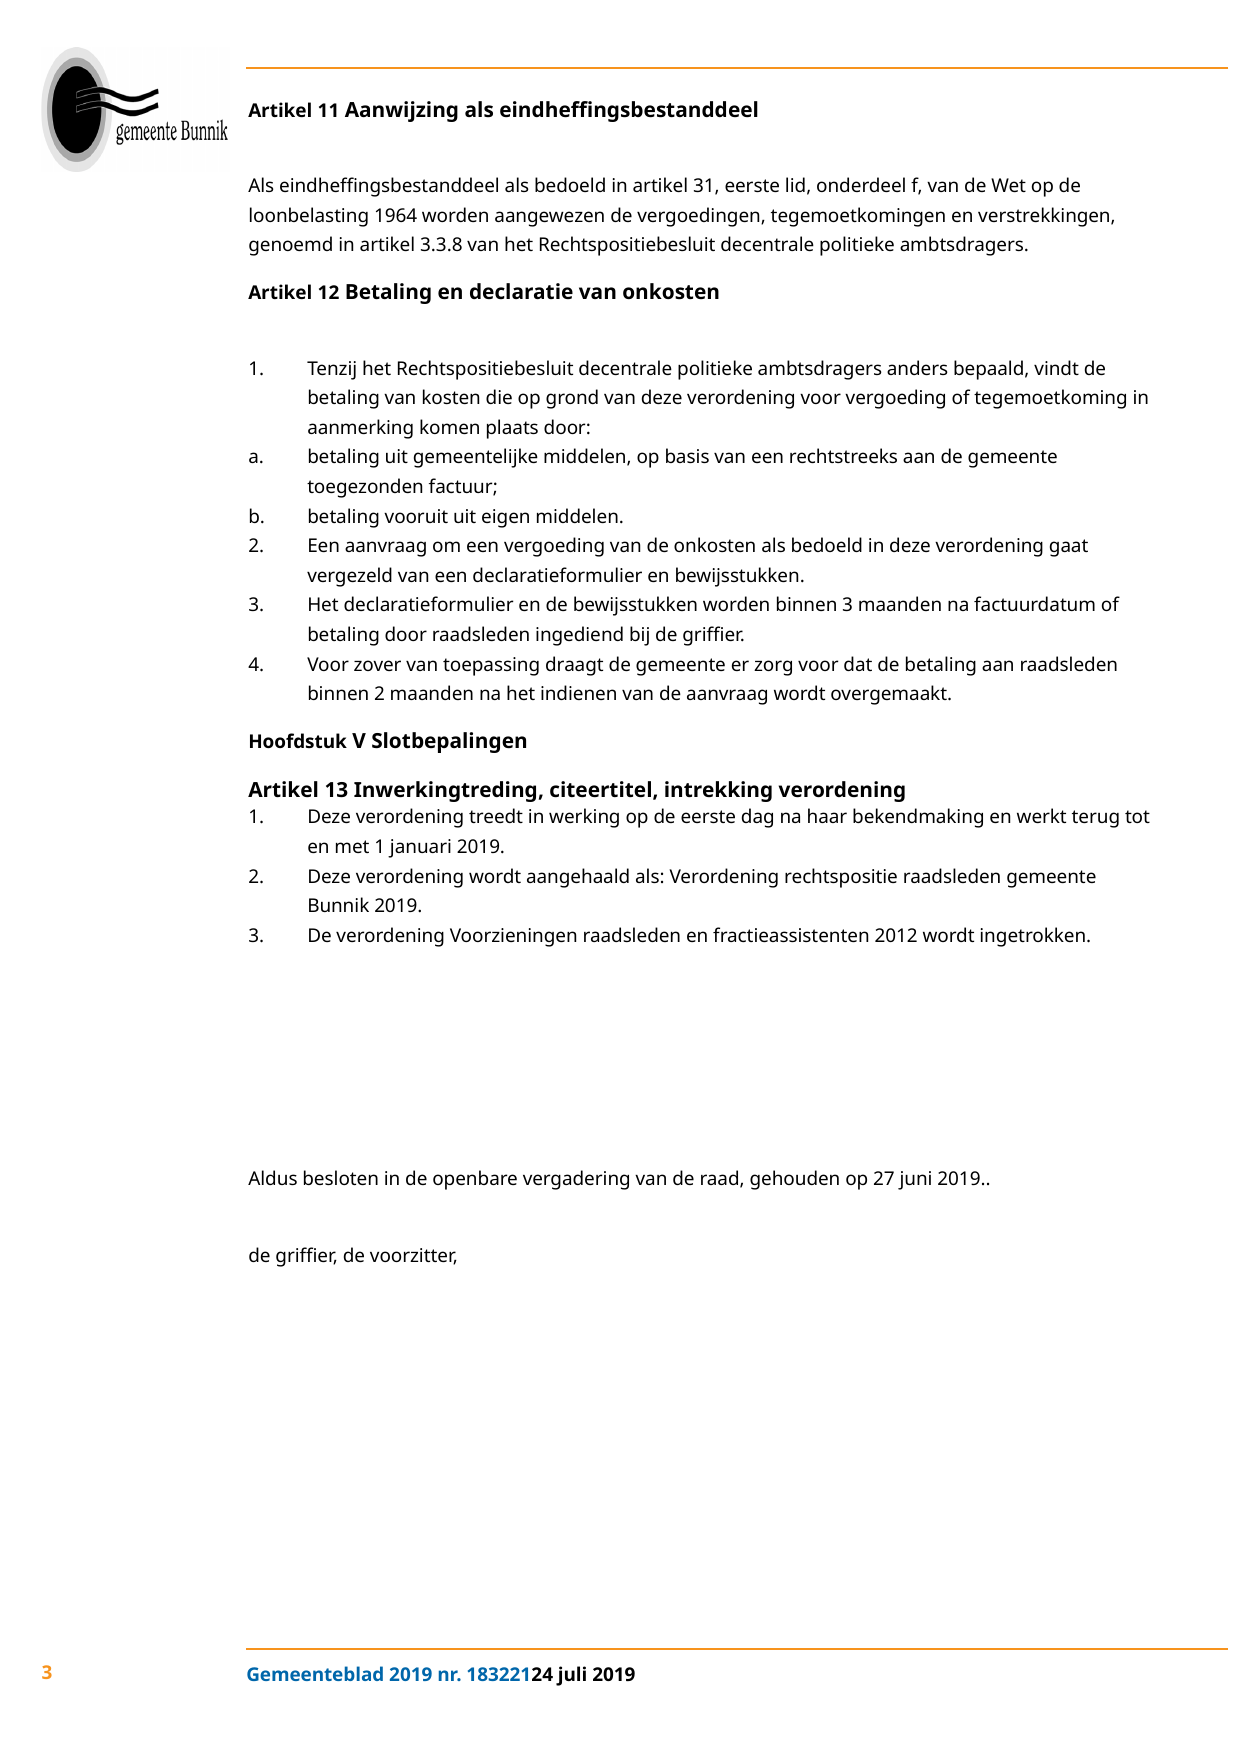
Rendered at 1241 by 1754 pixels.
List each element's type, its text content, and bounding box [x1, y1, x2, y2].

text Artikel 12 Betaling en declaratie van onkosten [248, 277, 1152, 306]
picture [41, 47, 231, 172]
text Als eindheffingsbestanddeel als bedoeld in artikel 31, eerste lid, onderdeel f, van de Wet op de loonbelasting 1964 worden aangewezen de vergoedingen, tegemoetkomingen en verstrekkingen, genoemd in artikel 3.3.8 van het Rechtspositiebesluit decentrale politieke ambtsdragers. [248, 172, 1152, 257]
list betaling uit gemeentelijke middelen, op basis van een rechtstreeks aan de gemeente toegezonden factuur; [248, 444, 1152, 499]
list De verordening Voorzieningen raadsleden en fractieassistenten 2012 wordt ingetrokken. [248, 922, 1152, 948]
text Artikel 13 Inwerkingtreding, citeertitel, intrekking verordening [248, 775, 1152, 804]
text de griffier, de voorzitter, [248, 1242, 1152, 1268]
list Voor zover van toepassing draagt de gemeente er zorg voor dat de betaling aan raadsleden binnen 2 maanden na het indienen van de aanvraag wordt overgemaakt. [248, 651, 1152, 706]
list Het declaratieformulier en de bewijsstukken worden binnen 3 maanden na factuurdatum of betaling door raadsleden ingediend bij de griffier. [248, 592, 1152, 647]
list Tenzij het Rechtspositiebesluit decentrale politieke ambtsdragers anders bepaald, vindt de betaling van kosten die op grond van deze verordening voor vergoeding of tegemoetkoming in aanmerking komen plaats door: [248, 355, 1152, 440]
list Deze verordening wordt aangehaald als: Verordening rechtspositie raadsleden gemeente Bunnik 2019. [248, 863, 1152, 918]
text Hoofdstuk V Slotbepalingen [248, 726, 1152, 754]
list Een aanvraag om een vergoeding van de onkosten als bedoeld in deze verordening gaat vergezeld van een declaratieformulier en bewijsstukken. [248, 532, 1152, 588]
list betaling vooruit uit eigen middelen. [248, 503, 1152, 529]
text Artikel 11 Aanwijzing als eindheffingsbestanddeel [248, 95, 1152, 123]
list Deze verordening treedt in werking op de eerste dag na haar bekendmaking en werkt terug tot en met 1 januari 2019. [248, 804, 1152, 859]
text Aldus besloten in de openbare vergadering van de raad, gehouden op 27 juni 2019.. [248, 1165, 1152, 1191]
